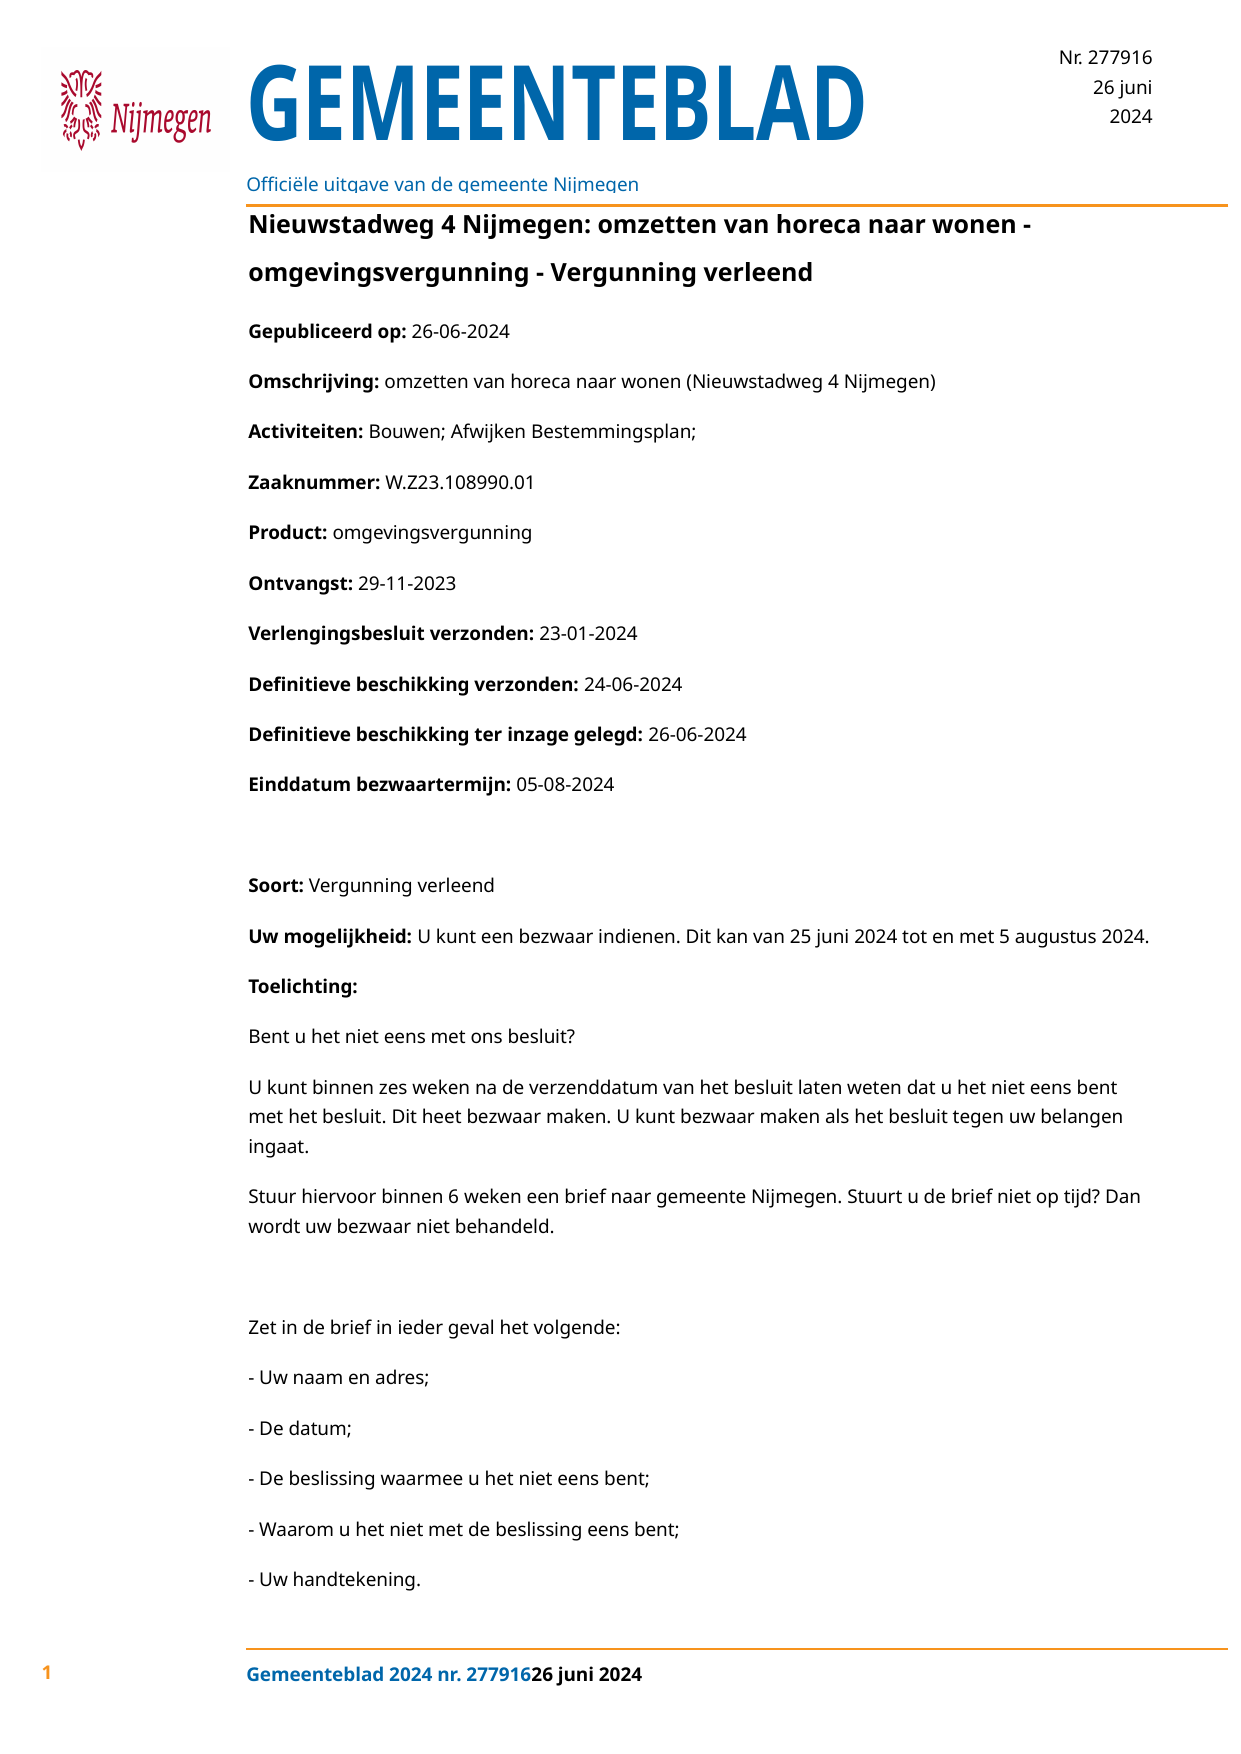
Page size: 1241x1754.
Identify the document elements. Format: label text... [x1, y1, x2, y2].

text U kunt binnen zes weken na de verzenddatum van het besluit laten weten dat u het niet eens bent met het besluit. Dit heet bezwaar maken. U kunt bezwaar maken als het besluit tegen uw belangen ingaat. [248, 1074, 1152, 1159]
text Uw mogelijkheid: U kunt een bezwaar indienen. Dit kan van 25 juni 2024 tot en met 5 augustus 2024. [248, 923, 1152, 949]
text Zet in de brief in ieder geval het volgende: [248, 1314, 1152, 1340]
text - Uw naam en adres; [248, 1364, 1152, 1390]
text Product: omgevingsvergunning [248, 519, 1152, 545]
text Zaaknummer: W.Z23.108990.01 [248, 469, 1152, 495]
text Bent u het niet eens met ons besluit? [248, 1024, 1152, 1049]
text Toelichting: [248, 973, 1152, 999]
text - De beslissing waarmee u het niet eens bent; [248, 1465, 1152, 1491]
text Definitieve beschikking verzonden: 24-06-2024 [248, 671, 1152, 697]
text - Waarom u het niet met de beslissing eens bent; [248, 1516, 1152, 1542]
text - De datum; [248, 1415, 1152, 1441]
text Verlengingsbesluit verzonden: 23-01-2024 [248, 620, 1152, 646]
text - Uw handtekening. [248, 1566, 1152, 1592]
text Einddatum bezwaartermijn: 05-08-2024 [248, 772, 1152, 797]
text Ontvangst: 29-11-2023 [248, 570, 1152, 596]
text Activiteiten: Bouwen; Afwijken Bestemmingsplan; [248, 419, 1152, 444]
text Gepubliceerd op: 26-06-2024 [248, 318, 1152, 344]
text Stuur hiervoor binnen 6 weken een brief naar gemeente Nijmegen. Stuurt u de brief niet op tijd? Dan wordt uw bezwaar niet behandeld. [248, 1184, 1152, 1239]
text Nieuwstadweg 4 Nijmegen: omzetten van horeca naar wonen - omgevingsvergunning - Vergunning verleend [248, 207, 1152, 288]
text Soort: Vergunning verleend [248, 872, 1152, 898]
text Omschrijving: omzetten van horeca naar wonen (Nieuwstadweg 4 Nijmegen) [248, 368, 1152, 394]
picture [41, 47, 231, 172]
text Definitieve beschikking ter inzage gelegd: 26-06-2024 [248, 721, 1152, 747]
